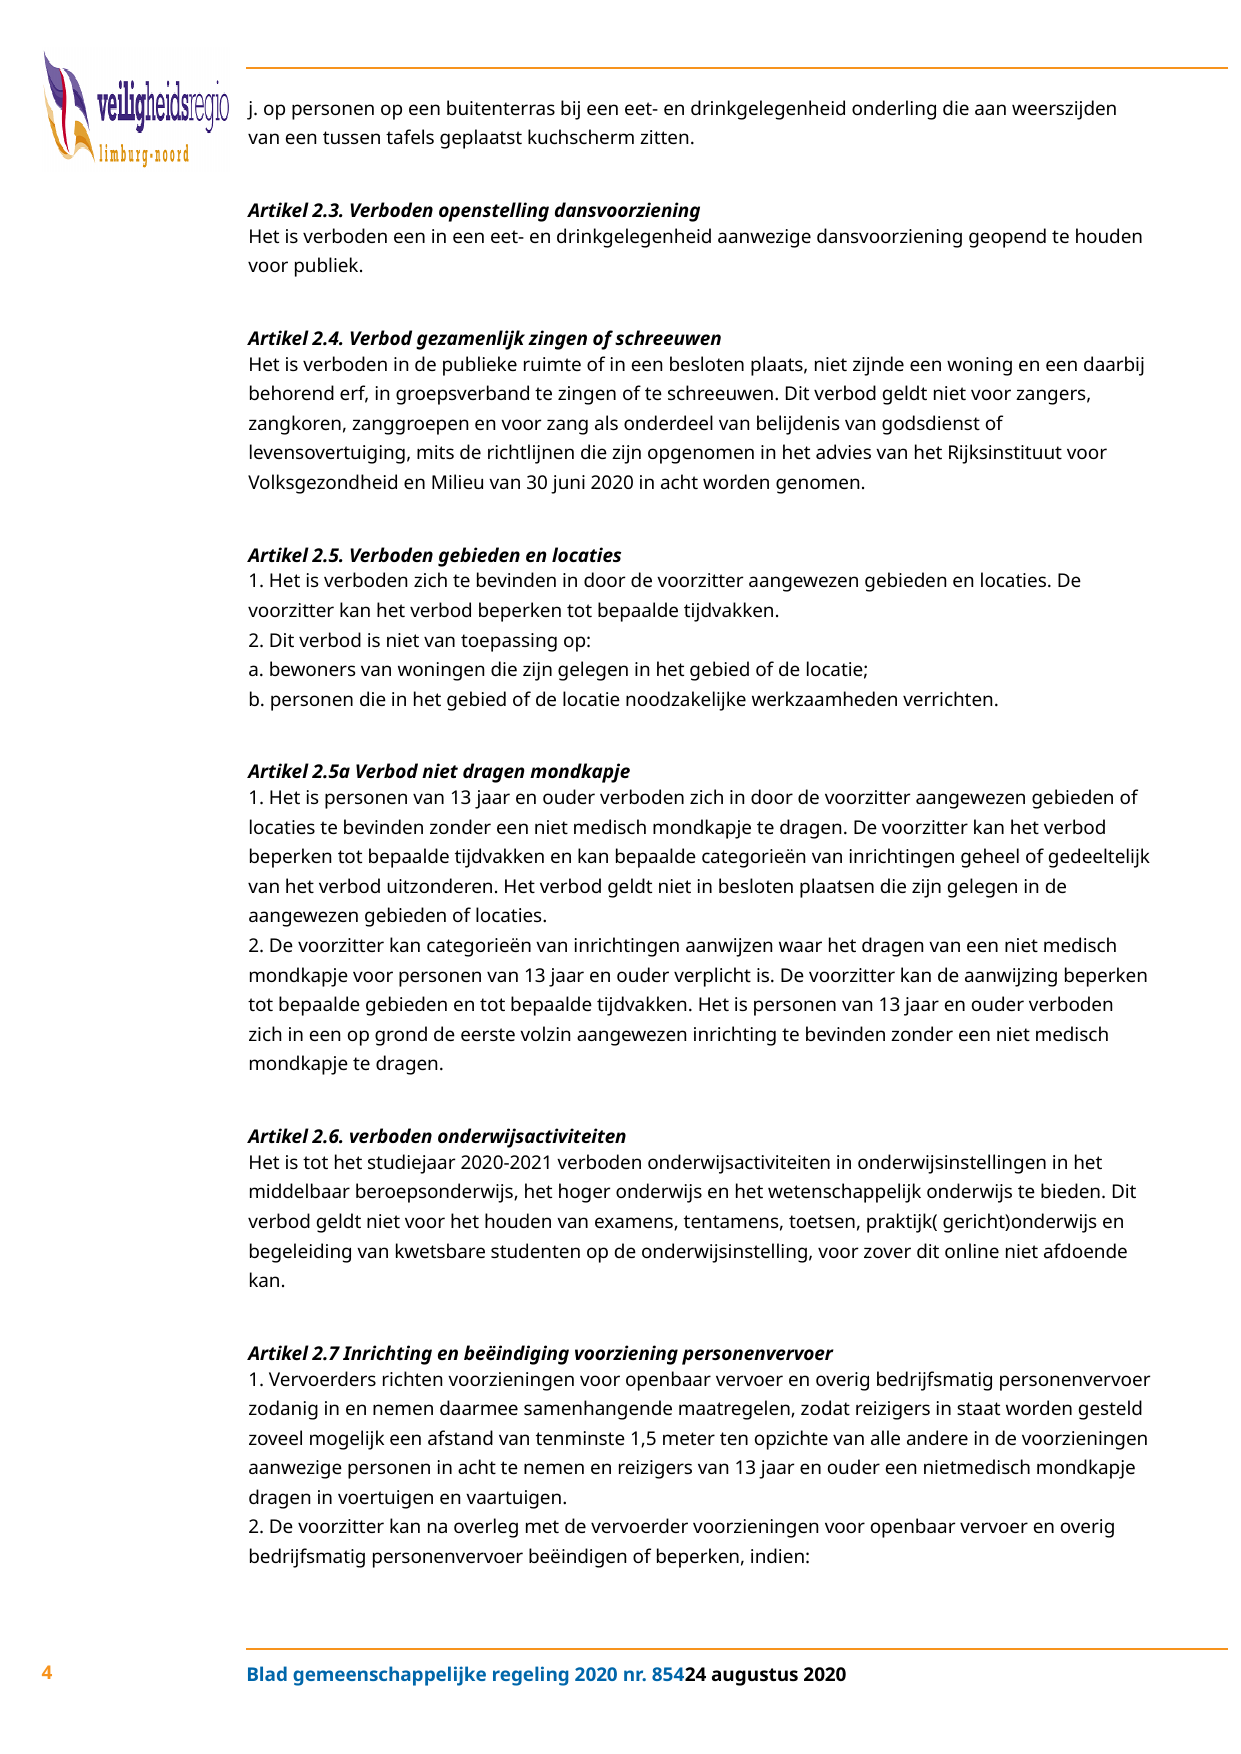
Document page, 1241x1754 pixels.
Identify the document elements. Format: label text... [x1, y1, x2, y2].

text Artikel 2.7 Inrichting en beëindiging voorziening personenvervoer [248, 1340, 1152, 1366]
text Artikel 2.4. Verbod gezamenlijk zingen of schreeuwen [248, 325, 1152, 351]
text Artikel 2.5a Verbod niet dragen mondkapje [248, 759, 1152, 784]
text 1. Het is personen van 13 jaar en ouder verboden zich in door de voorzitter aangewezen gebieden of locaties te bevinden zonder een niet medisch mondkapje te dragen. De voorzitter kan het verbod beperken tot bepaalde tijdvakken en kan bepaalde categorieën van inrichtingen geheel of gedeeltelijk van het verbod uitzonderen. Het verbod geldt niet in besloten plaatsen die zijn gelegen in de aangewezen gebieden of locaties. [248, 784, 1152, 928]
text 2. Dit verbod is niet van toepassing op: [248, 627, 1152, 652]
text Artikel 2.6. verboden onderwijsactiviteiten [248, 1123, 1152, 1149]
text Het is verboden in de publieke ruimte of in een besloten plaats, niet zijnde een woning en een daarbij behorend erf, in groepsverband te zingen of te schreeuwen. Dit verbod geldt niet voor zangers, zangkoren, zanggroepen en voor zang als onderdeel van belijdenis van godsdienst of levensovertuiging, mits de richtlijnen die zijn opgenomen in het advies van het Rijksinstituut voor Volksgezondheid en Milieu van 30 juni 2020 in acht worden genomen. [248, 351, 1152, 495]
text Artikel 2.3. Verboden openstelling dansvoorziening [248, 197, 1152, 223]
text a. bewoners van woningen die zijn gelegen in het gebied of de locatie; [248, 656, 1152, 682]
text Artikel 2.5. Verboden gebieden en locaties [248, 542, 1152, 568]
text b. personen die in het gebied of de locatie noodzakelijke werkzaamheden verrichten. [248, 686, 1152, 712]
text j. op personen op een buitenterras bij een eet- en drinkgelegenheid onderling die aan weerszijden van een tussen tafels geplaatst kuchscherm zitten. [248, 95, 1152, 150]
text Het is verboden een in een eet- en drinkgelegenheid aanwezige dansvoorziening geopend te houden voor publiek. [248, 223, 1152, 278]
text 2. De voorzitter kan categorieën van inrichtingen aanwijzen waar het dragen van een niet medisch mondkapje voor personen van 13 jaar en ouder verplicht is. De voorzitter kan de aanwijzing beperken tot bepaalde gebieden en tot bepaalde tijdvakken. Het is personen van 13 jaar en ouder verboden zich in een op grond de eerste volzin aangewezen inrichting te bevinden zonder een niet medisch mondkapje te dragen. [248, 932, 1152, 1076]
picture [41, 47, 231, 172]
text 1. Het is verboden zich te bevinden in door de voorzitter aangewezen gebieden en locaties. De voorzitter kan het verbod beperken tot bepaalde tijdvakken. [248, 568, 1152, 623]
text Het is tot het studiejaar 2020-2021 verboden onderwijsactiviteiten in onderwijsinstellingen in het middelbaar beroepsonderwijs, het hoger onderwijs en het wetenschappelijk onderwijs te bieden. Dit verbod geldt niet voor het houden van examens, tentamens, toetsen, praktijk( gericht)onderwijs en begeleiding van kwetsbare studenten op de onderwijsinstelling, voor zover dit online niet afdoende kan. [248, 1149, 1152, 1293]
text 2. De voorzitter kan na overleg met de vervoerder voorzieningen voor openbaar vervoer en overig bedrijfsmatig personenvervoer beëindigen of beperken, indien: [248, 1514, 1152, 1569]
text 1. Vervoerders richten voorzieningen voor openbaar vervoer en overig bedrijfsmatig personenvervoer zodanig in en nemen daarmee samenhangende maatregelen, zodat reizigers in staat worden gesteld zoveel mogelijk een afstand van tenminste 1,5 meter ten opzichte van alle andere in de voorzieningen aanwezige personen in acht te nemen en reizigers van 13 jaar en ouder een nietmedisch mondkapje dragen in voertuigen en vaartuigen. [248, 1366, 1152, 1510]
